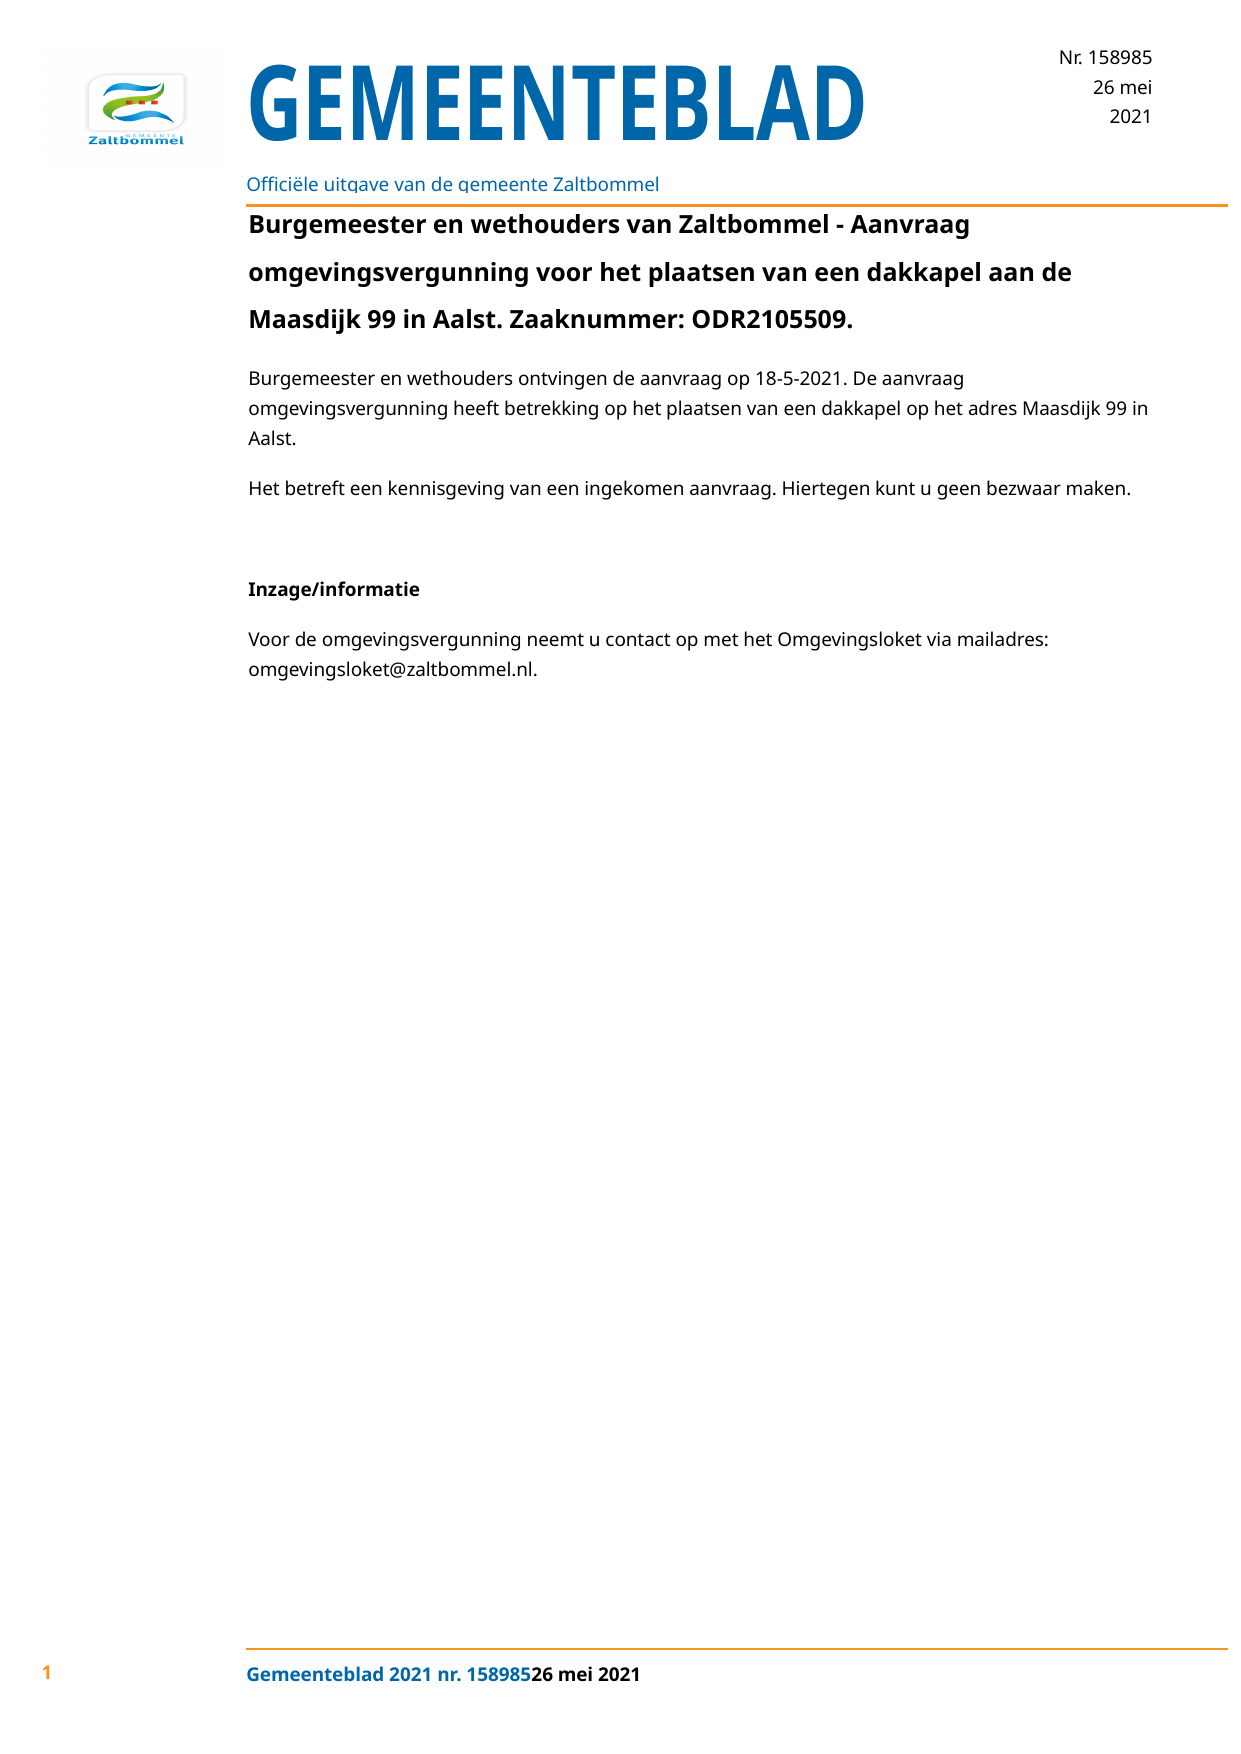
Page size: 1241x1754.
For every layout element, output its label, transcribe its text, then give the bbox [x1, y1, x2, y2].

text Voor de omgevingsvergunning neemt u contact op met het Omgevingsloket via mailadres: omgevingsloket@zaltbommel.nl. [248, 626, 1152, 682]
picture [41, 47, 231, 172]
text Burgemeester en wethouders van Zaltbommel - Aanvraag omgevingsvergunning voor het plaatsen van een dakkapel aan de Maasdijk 99 in Aalst. Zaaknummer: ODR2105509. [248, 207, 1152, 336]
text Inzage/informatie [248, 576, 1152, 602]
text Burgemeester en wethouders ontvingen de aanvraag op 18-5-2021. De aanvraag omgevingsvergunning heeft betrekking op het plaatsen van een dakkapel op het adres Maasdijk 99 in Aalst. [248, 366, 1152, 450]
text Het betreft een kennisgeving van een ingekomen aanvraag. Hiertegen kunt u geen bezwaar maken. [248, 475, 1152, 501]
